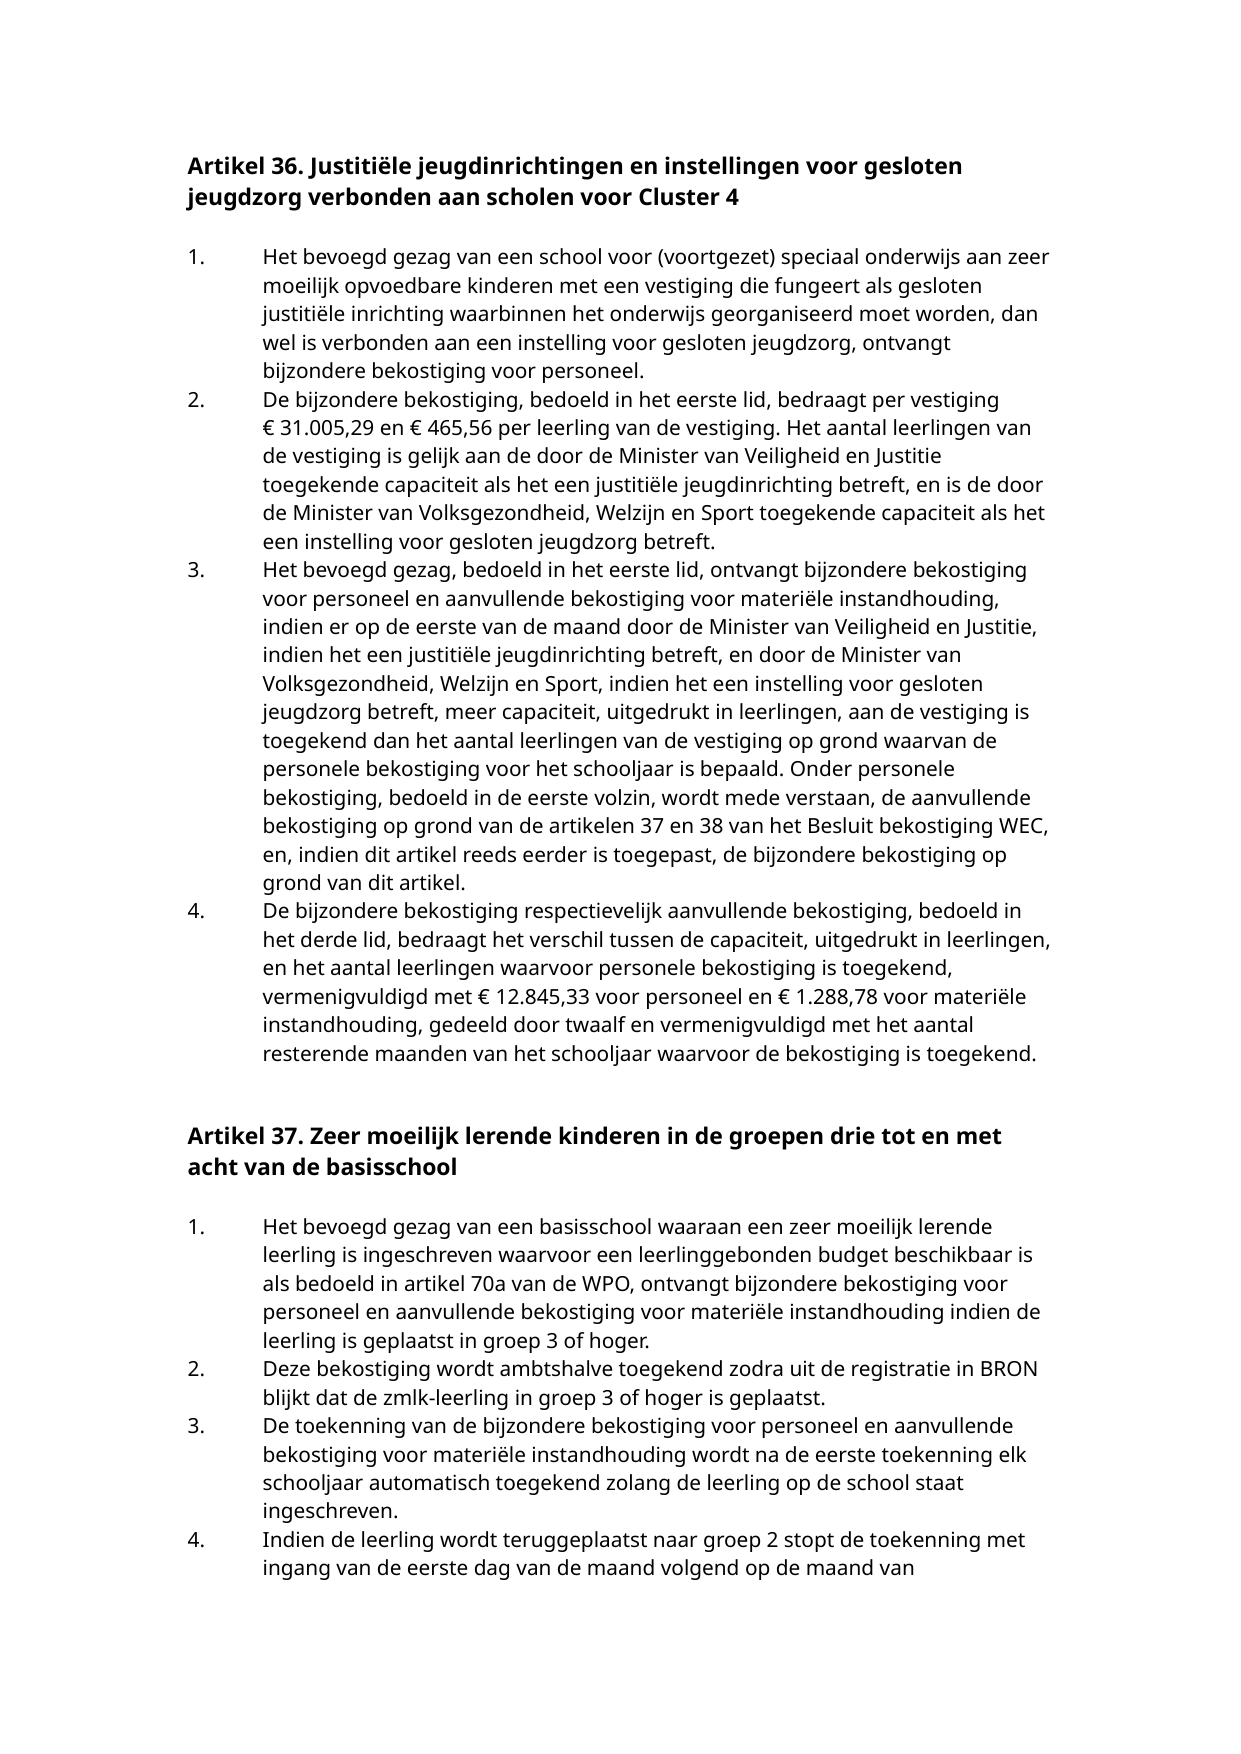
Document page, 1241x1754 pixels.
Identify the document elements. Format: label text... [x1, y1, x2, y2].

list Deze bekostiging wordt ambtshalve toegekend zodra uit de registratie in BRON blijkt dat de zmlk-leerling in groep 3 of hoger is geplaatst. [187, 1354, 1053, 1411]
list Het bevoegd gezag, bedoeld in het eerste lid, ontvangt bijzondere bekostiging voor personeel en aanvullende bekostiging voor materiële instandhouding, indien er op de eerste van de maand door de Minister van Veiligheid en Justitie, indien het een justitiële jeugdinrichting betreft, en door de Minister van Volksgezondheid, Welzijn en Sport, indien het een instelling voor gesloten jeugdzorg betreft, meer capaciteit, uitgedrukt in leerlingen, aan de vestiging is toegekend dan het aantal leerlingen van de vestiging op grond waarvan de personele bekostiging voor het schooljaar is bepaald. Onder personele bekostiging, bedoeld in de eerste volzin, wordt mede verstaan, de aanvullende bekostiging op grond van de artikelen 37 en 38 van het Besluit bekostiging WEC, en, indien dit artikel reeds eerder is toegepast, de bijzondere bekostiging op grond van dit artikel. [187, 555, 1053, 897]
list Het bevoegd gezag van een school voor (voortgezet) speciaal onderwijs aan zeer moeilijk opvoedbare kinderen met een vestiging die fungeert als gesloten justitiële inrichting waarbinnen het onderwijs georganiseerd moet worden, dan wel is verbonden aan een instelling voor gesloten jeugdzorg, ontvangt bijzondere bekostiging voor personeel. [187, 242, 1053, 385]
list De bijzondere bekostiging, bedoeld in het eerste lid, bedraagt per vestiging € 31.005,29 en € 465,56 per leerling van de vestiging. Het aantal leerlingen van de vestiging is gelijk aan de door de Minister van Veiligheid en Justitie toegekende capaciteit als het een justitiële jeugdinrichting betreft, en is de door de Minister van Volksgezondheid, Welzijn en Sport toegekende capaciteit als het een instelling voor gesloten jeugdzorg betreft. [187, 385, 1053, 555]
subtitle Artikel 37. Zeer moeilijk lerende kinderen in de groepen drie tot en met acht van de basisschool [187, 1120, 1053, 1182]
subtitle Artikel 36. Justitiële jeugdinrichtingen en instellingen voor gesloten jeugdzorg verbonden aan scholen voor Cluster 4 [187, 150, 1053, 212]
list Het bevoegd gezag van een basisschool waaraan een zeer moeilijk lerende leerling is ingeschreven waarvoor een leerlinggebonden budget beschikbaar is als bedoeld in artikel 70a van de WPO, ontvangt bijzondere bekostiging voor personeel en aanvullende bekostiging voor materiële instandhouding indien de leerling is geplaatst in groep 3 of hoger. [187, 1212, 1053, 1354]
list De toekenning van de bijzondere bekostiging voor personeel en aanvullende bekostiging voor materiële instandhouding wordt na de eerste toekenning elk schooljaar automatisch toegekend zolang de leerling op de school staat ingeschreven. [187, 1411, 1053, 1525]
list De bijzondere bekostiging respectievelijk aanvullende bekostiging, bedoeld in het derde lid, bedraagt het verschil tussen de capaciteit, uitgedrukt in leerlingen, en het aantal leerlingen waarvoor personele bekostiging is toegekend, vermenigvuldigd met € 12.845,33 voor personeel en € 1.288,78 voor materiële instandhouding, gedeeld door twaalf en vermenigvuldigd met het aantal resterende maanden van het schooljaar waarvoor de bekostiging is toegekend. [187, 897, 1053, 1067]
list Indien de leerling wordt teruggeplaatst naar groep 2 stopt de toekenning met ingang van de eerste dag van de maand volgend op de maand van [187, 1525, 1053, 1582]
